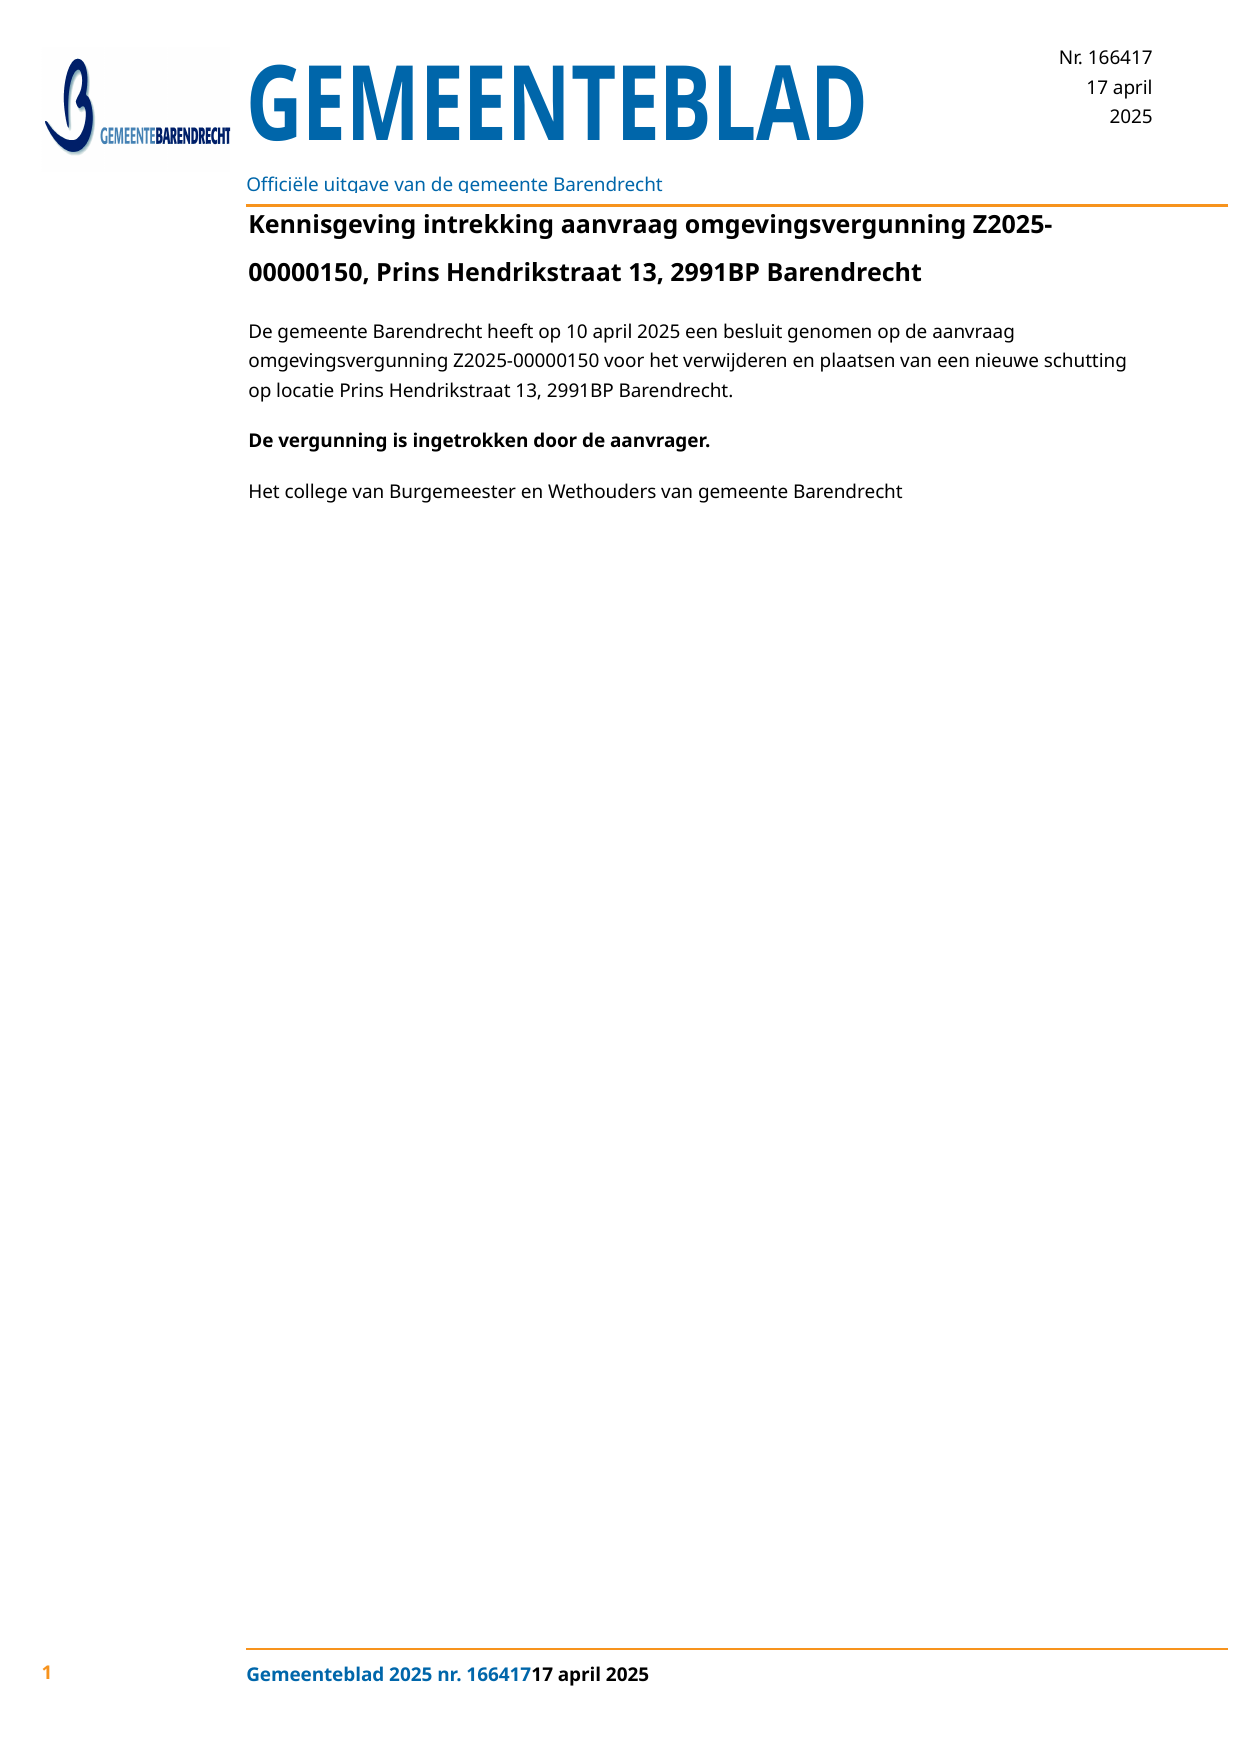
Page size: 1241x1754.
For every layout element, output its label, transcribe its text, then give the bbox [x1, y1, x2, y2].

picture [41, 47, 231, 172]
text De vergunning is ingetrokken door de aanvrager. [248, 427, 1152, 453]
text Kennisgeving intrekking aanvraag omgevingsvergunning Z2025-00000150, Prins Hendrikstraat 13, 2991BP Barendrecht [248, 207, 1152, 288]
text De gemeente Barendrecht heeft op 10 april 2025 een besluit genomen op de aanvraag omgevingsvergunning Z2025-00000150 voor het verwijderen en plaatsen van een nieuwe schutting op locatie Prins Hendrikstraat 13, 2991BP Barendrecht. [248, 318, 1152, 403]
text Het college van Burgemeester en Wethouders van gemeente Barendrecht [248, 478, 1152, 504]
